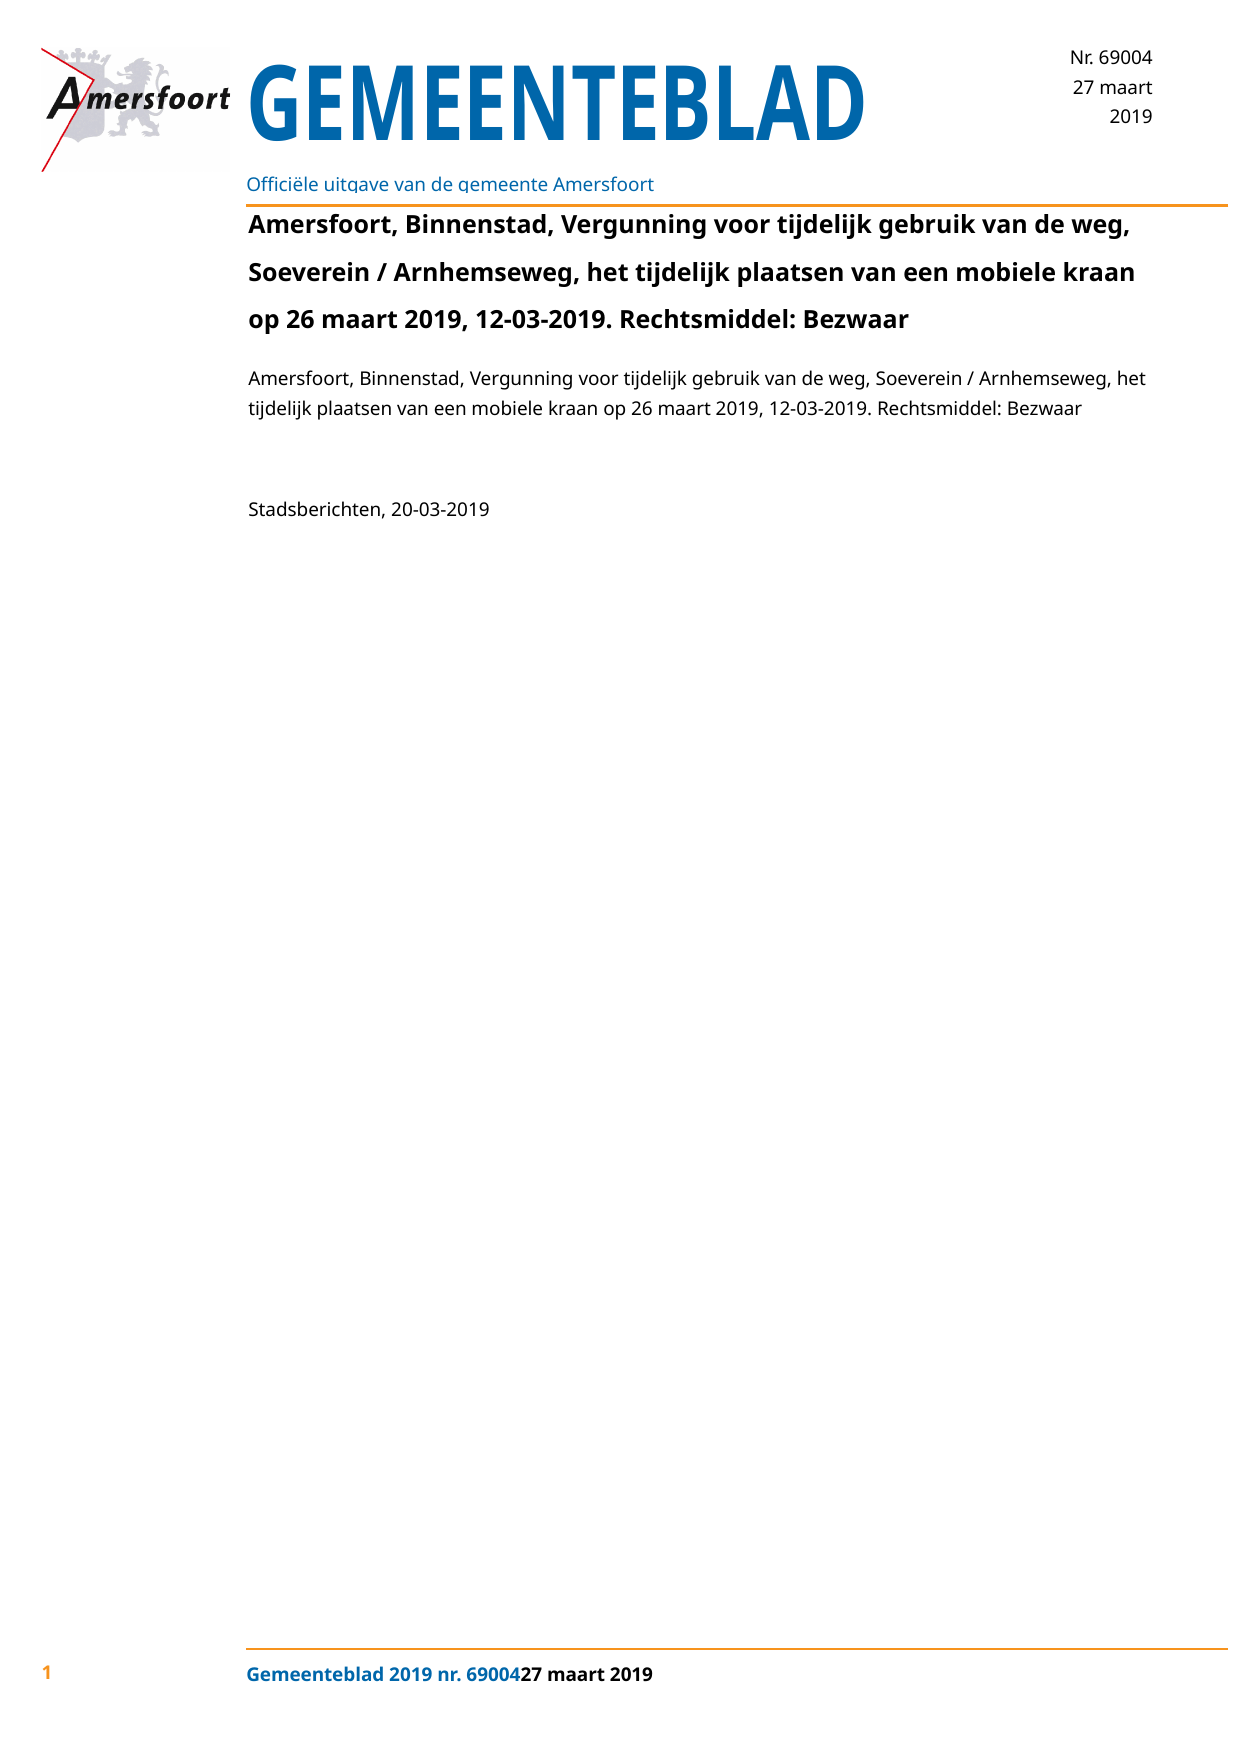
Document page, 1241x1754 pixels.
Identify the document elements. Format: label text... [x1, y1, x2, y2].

text Amersfoort, Binnenstad, Vergunning voor tijdelijk gebruik van de weg, Soeverein / Arnhemseweg, het tijdelijk plaatsen van een mobiele kraan op 26 maart 2019, 12-03-2019. Rechtsmiddel: Bezwaar [248, 207, 1152, 336]
text Amersfoort, Binnenstad, Vergunning voor tijdelijk gebruik van de weg, Soeverein / Arnhemseweg, het tijdelijk plaatsen van een mobiele kraan op 26 maart 2019, 12-03-2019. Rechtsmiddel: Bezwaar [248, 366, 1152, 421]
picture [41, 47, 231, 172]
text Stadsberichten, 20-03-2019 [248, 496, 1152, 522]
